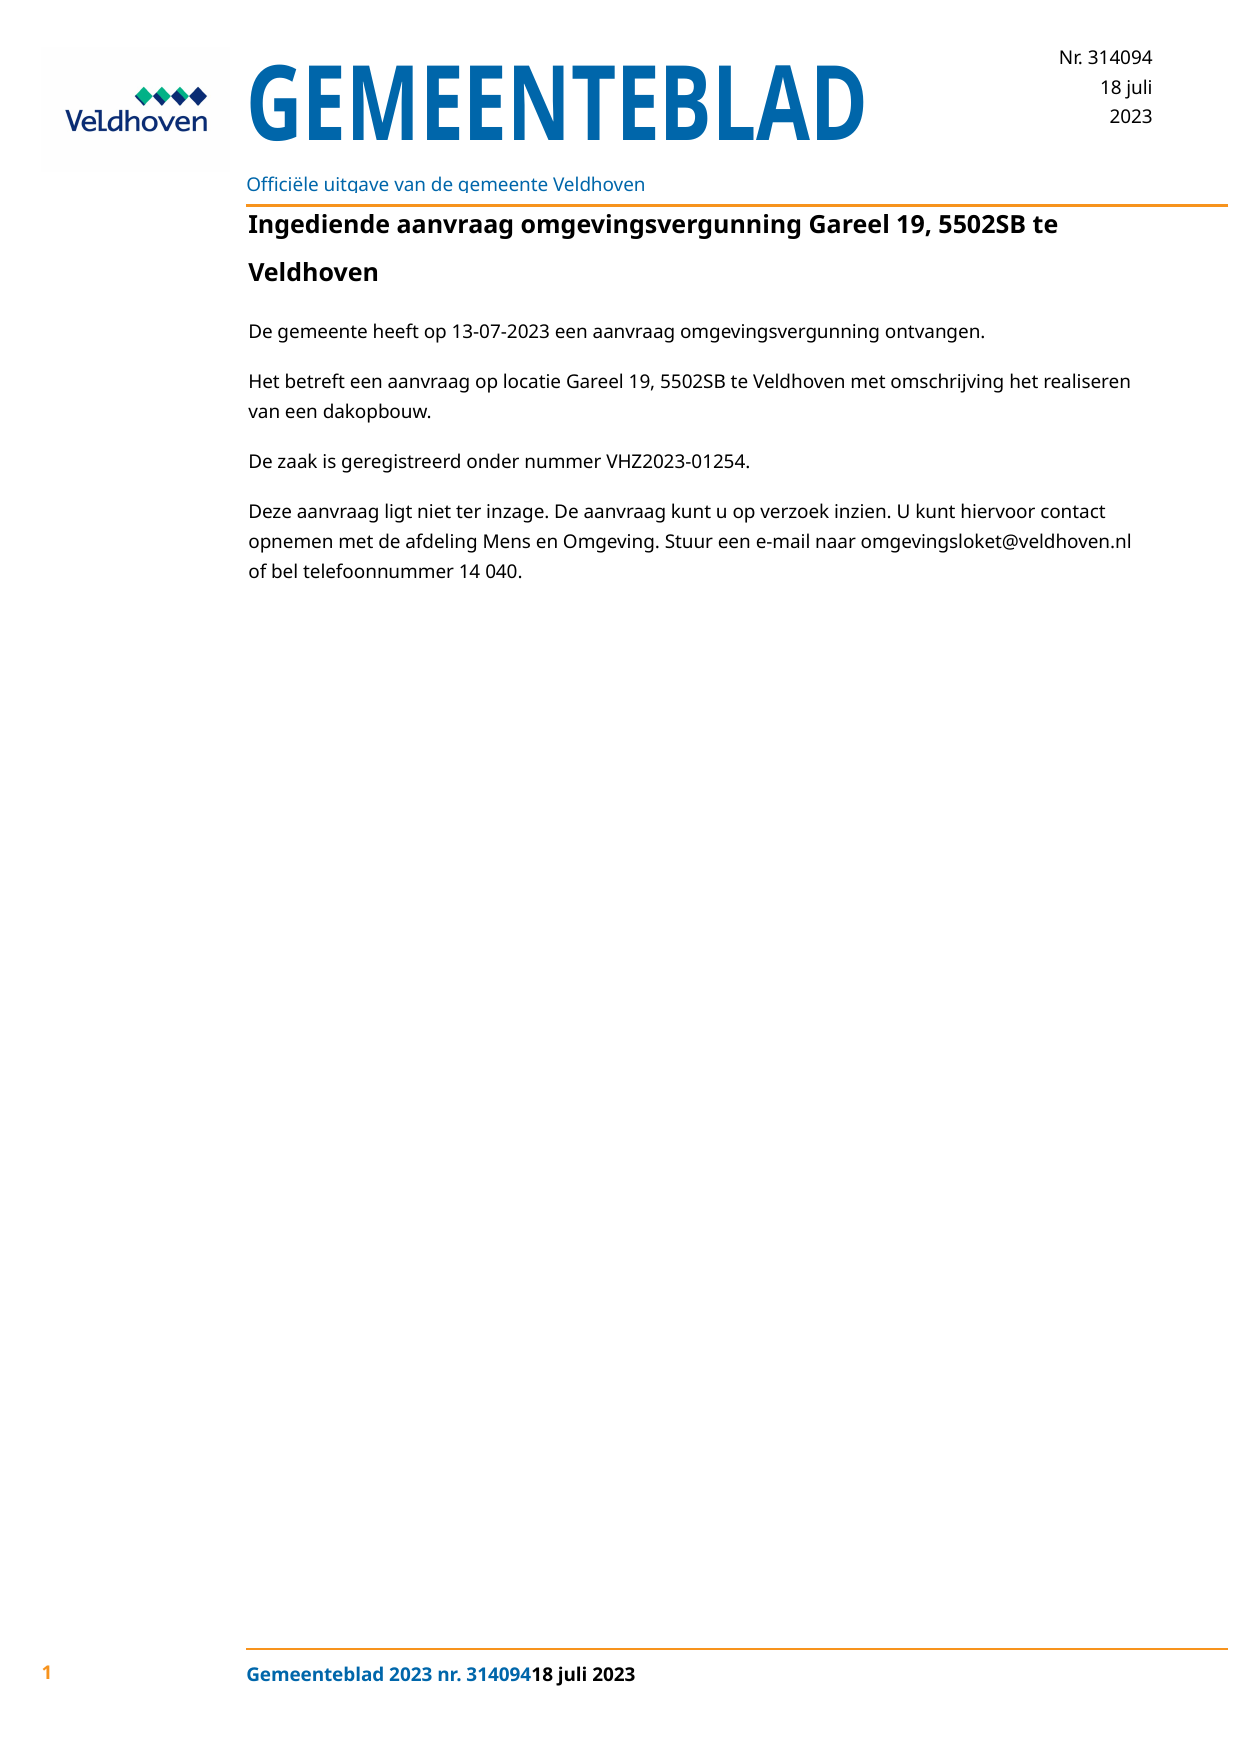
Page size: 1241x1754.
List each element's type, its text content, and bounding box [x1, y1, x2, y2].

text De gemeente heeft op 13-07-2023 een aanvraag omgevingsvergunning ontvangen. [248, 318, 1152, 344]
text De zaak is geregistreerd onder nummer VHZ2023-01254. [248, 448, 1152, 474]
text Deze aanvraag ligt niet ter inzage. De aanvraag kunt u op verzoek inzien. U kunt hiervoor contact opnemen met de afdeling Mens en Omgeving. Stuur een e-mail naar omgevingsloket@veldhoven.nl of bel telefoonnummer 14 040. [248, 499, 1152, 584]
text Ingediende aanvraag omgevingsvergunning Gareel 19, 5502SB te Veldhoven [248, 207, 1152, 288]
text Het betreft een aanvraag op locatie Gareel 19, 5502SB te Veldhoven met omschrijving het realiseren van een dakopbouw. [248, 368, 1152, 424]
picture [41, 47, 231, 172]
